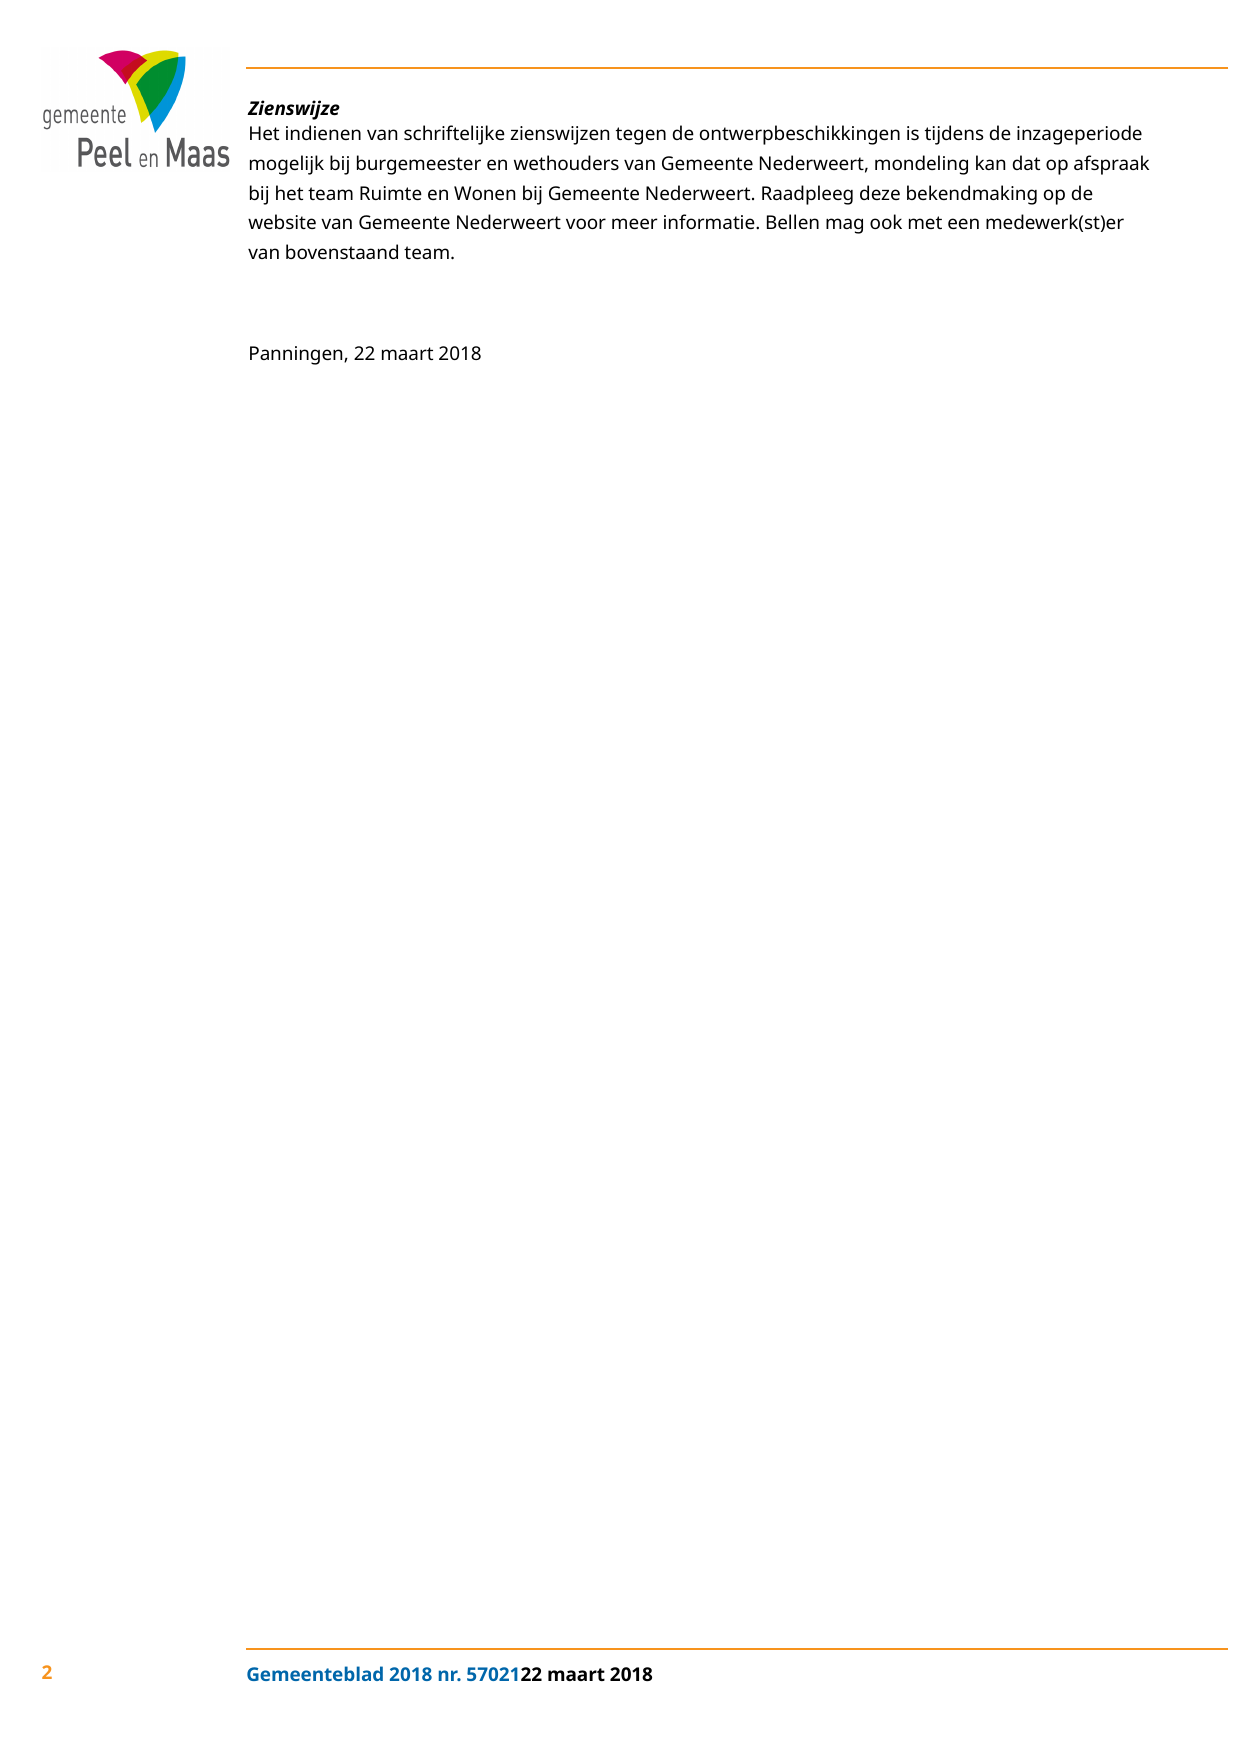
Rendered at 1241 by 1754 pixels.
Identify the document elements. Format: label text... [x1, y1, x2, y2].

picture [41, 47, 231, 172]
text Het indienen van schriftelijke zienswijzen tegen de ontwerpbeschikkingen is tijdens de inzageperiode mogelijk bij burgemeester en wethouders van Gemeente Nederweert, mondeling kan dat op afspraak bij het team Ruimte en Wonen bij Gemeente Nederweert. Raadpleeg deze bekendmaking op de website van Gemeente Nederweert voor meer informatie. Bellen mag ook met een medewerk(st)er van bovenstaand team. [248, 121, 1152, 264]
text Zienswijze [248, 95, 1152, 121]
text Panningen, 22 maart 2018 [248, 340, 1152, 365]
